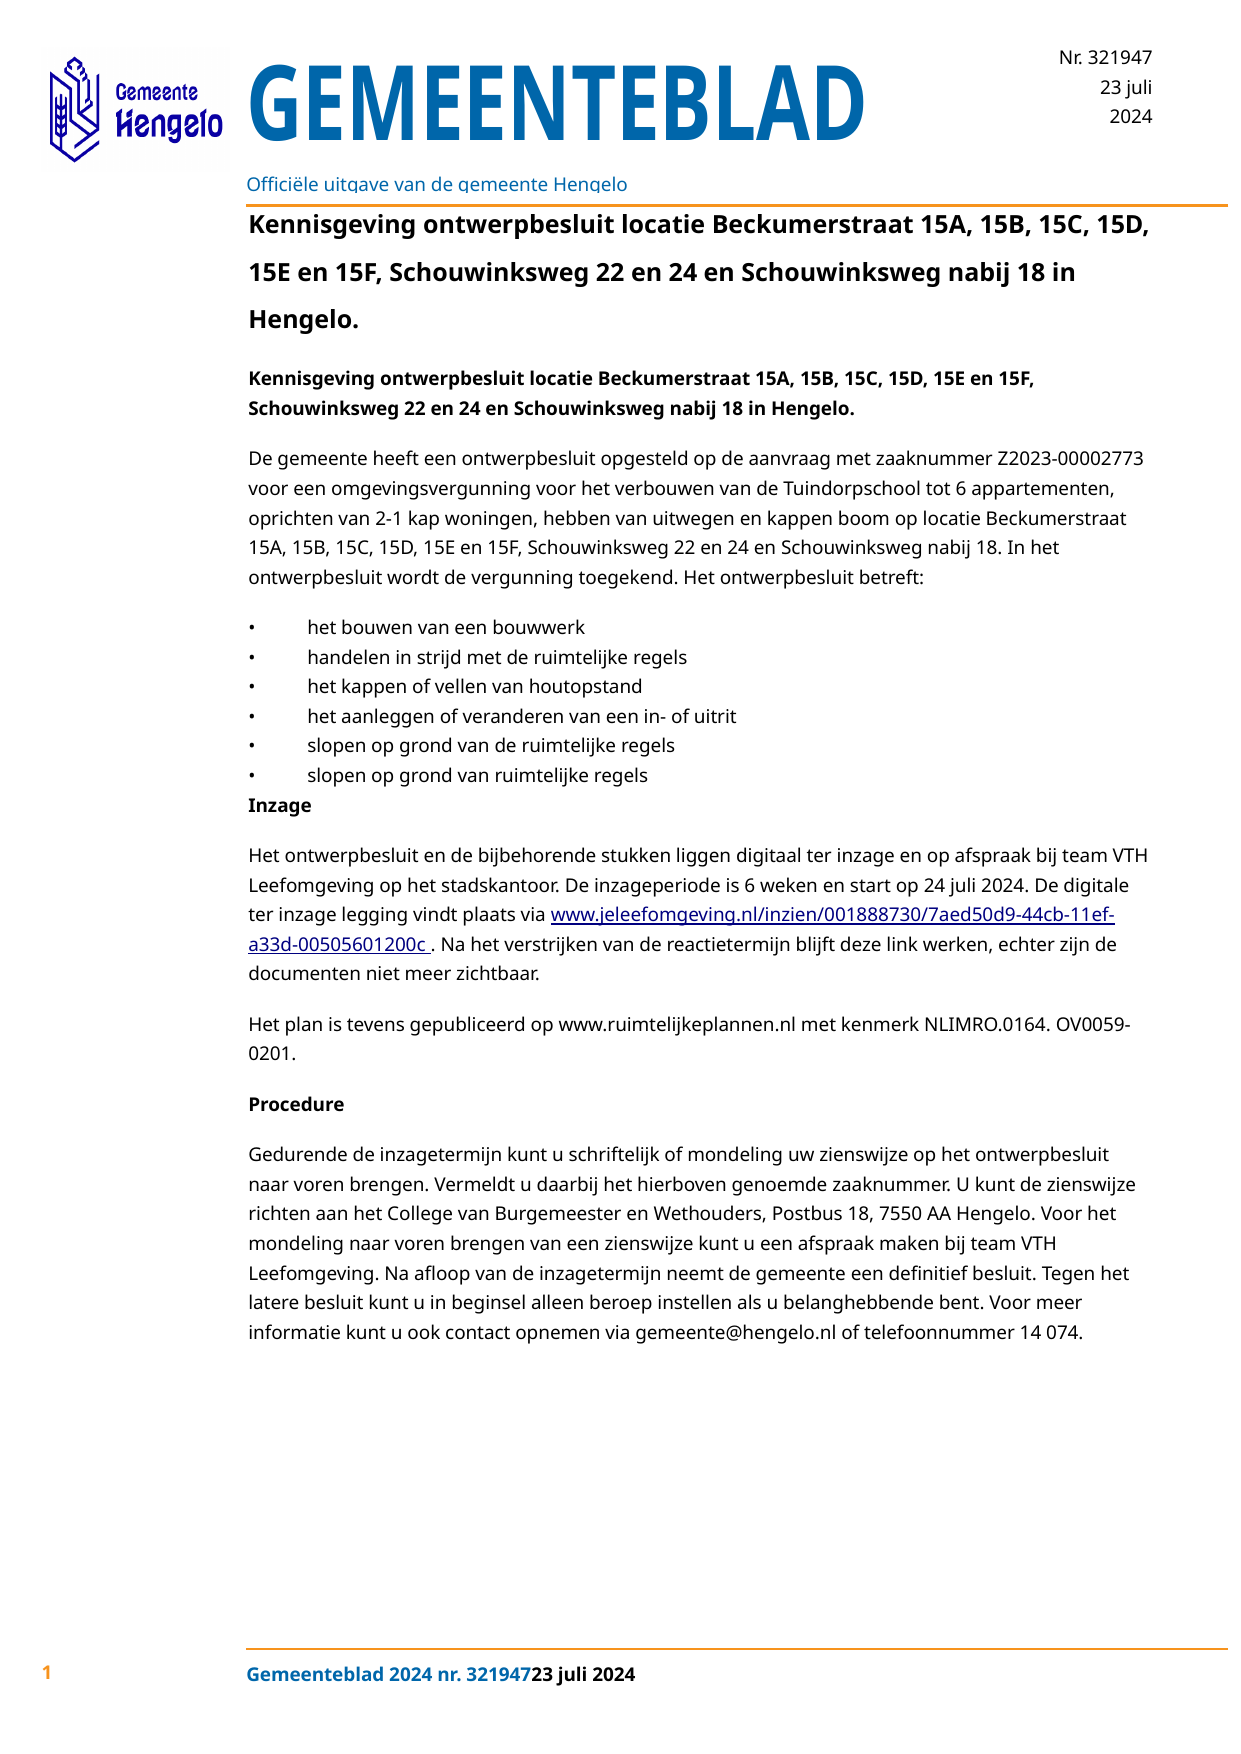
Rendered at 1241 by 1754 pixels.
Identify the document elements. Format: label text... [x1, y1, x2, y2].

text Het ontwerpbesluit en de bijbehorende stukken liggen digitaal ter inzage en op afspraak bij team VTH Leefomgeving op het stadskantoor. De inzageperiode is 6 weken en start op 24 juli 2024. De digitale ter inzage legging vindt plaats via www.jeleefomgeving.nl/inzien/001888730/7aed50d9-44cb-11ef-a33d-00505601200c . Na het verstrijken van de reactietermijn blijft deze link werken, echter zijn de documenten niet meer zichtbaar. [248, 842, 1152, 986]
list handelen in strijd met de ruimtelijke regels [248, 644, 1152, 669]
picture [41, 47, 231, 172]
text Inzage [248, 792, 1152, 817]
list slopen op grond van de ruimtelijke regels [248, 733, 1152, 758]
text Kennisgeving ontwerpbesluit locatie Beckumerstraat 15A, 15B, 15C, 15D, 15E en 15F, Schouwinksweg 22 en 24 en Schouwinksweg nabij 18 in Hengelo. [248, 207, 1152, 336]
text De gemeente heeft een ontwerpbesluit opgesteld op de aanvraag met zaaknummer Z2023-00002773 voor een omgevingsvergunning voor het verbouwen van de Tuindorpschool tot 6 appartementen, oprichten van 2-1 kap woningen, hebben van uitwegen en kappen boom op locatie Beckumerstraat 15A, 15B, 15C, 15D, 15E en 15F, Schouwinksweg 22 en 24 en Schouwinksweg nabij 18. In het ontwerpbesluit wordt de vergunning toegekend. Het ontwerpbesluit betreft: [248, 446, 1152, 589]
text Procedure [248, 1091, 1152, 1117]
list het bouwen van een bouwwerk [248, 614, 1152, 640]
text Het plan is tevens gepubliceerd op www.ruimtelijkeplannen.nl met kenmerk NLIMRO.0164. OV0059-0201. [248, 1011, 1152, 1066]
list het aanleggen of veranderen van een in- of uitrit [248, 703, 1152, 729]
text Kennisgeving ontwerpbesluit locatie Beckumerstraat 15A, 15B, 15C, 15D, 15E en 15F, Schouwinksweg 22 en 24 en Schouwinksweg nabij 18 in Hengelo. [248, 366, 1152, 421]
text Gedurende de inzagetermijn kunt u schriftelijk of mondeling uw zienswijze op het ontwerpbesluit naar voren brengen. Vermeldt u daarbij het hierboven genoemde zaaknummer. U kunt de zienswijze richten aan het College van Burgemeester en Wethouders, Postbus 18, 7550 AA Hengelo. Voor het mondeling naar voren brengen van een zienswijze kunt u een afspraak maken bij team VTH Leefomgeving. Na afloop van de inzagetermijn neemt de gemeente een definitief besluit. Tegen het latere besluit kunt u in beginsel alleen beroep instellen als u belanghebbende bent. Voor meer informatie kunt u ook contact opnemen via gemeente@hengelo.nl of telefoonnummer 14 074. [248, 1141, 1152, 1344]
list het kappen of vellen van houtopstand [248, 673, 1152, 699]
list slopen op grond van ruimtelijke regels [248, 762, 1152, 788]
